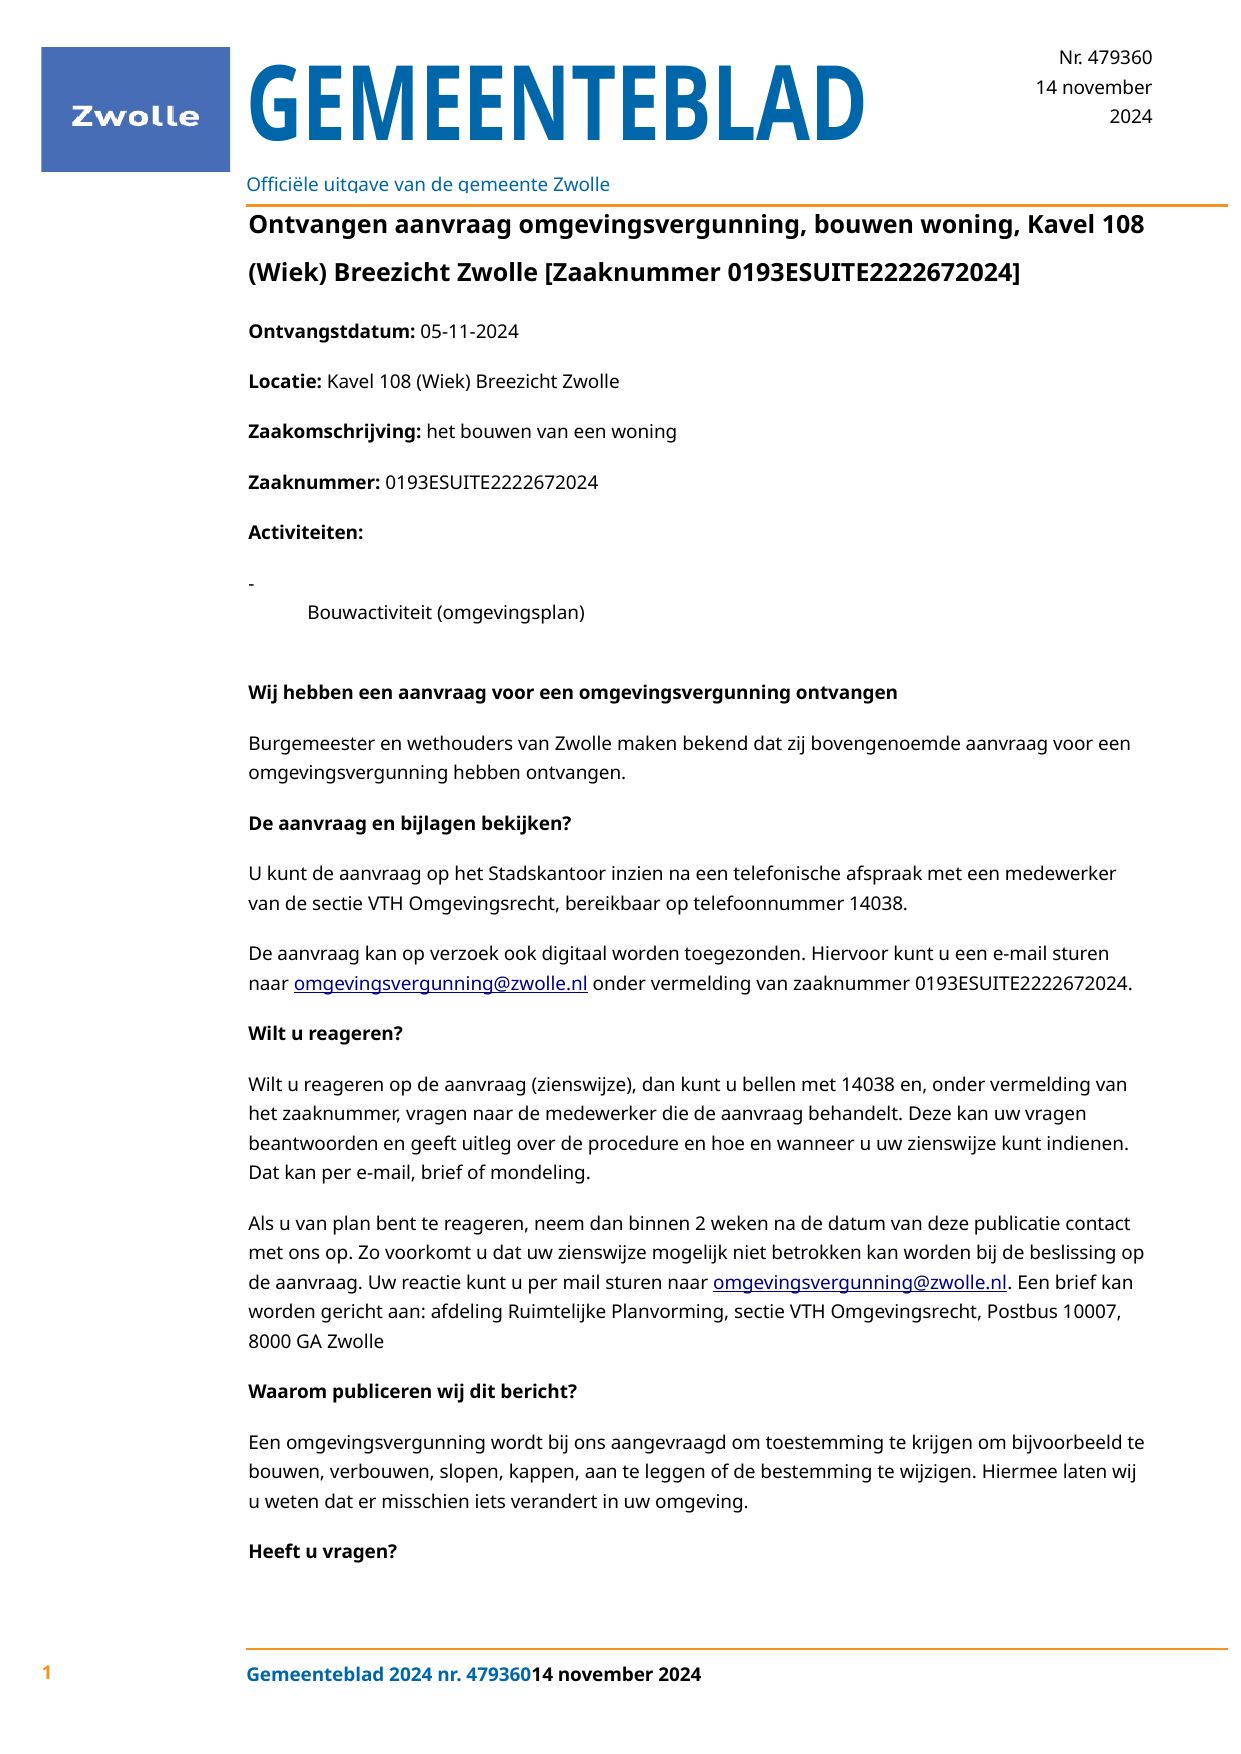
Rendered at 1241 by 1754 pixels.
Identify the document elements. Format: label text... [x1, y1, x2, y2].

list Bouwactiviteit (omgevingsplan) [248, 599, 1152, 625]
text Burgemeester en wethouders van Zwolle maken bekend dat zij bovengenoemde aanvraag voor een omgevingsvergunning hebben ontvangen. [248, 730, 1152, 785]
text Zaaknummer: 0193ESUITE2222672024 [248, 469, 1152, 495]
picture [41, 47, 231, 172]
text Wilt u reageren op de aanvraag (zienswijze), dan kunt u bellen met 14038 en, onder vermelding van het zaaknummer, vragen naar de medewerker die de aanvraag behandelt. Deze kan uw vragen beantwoorden en geeft uitleg over de procedure en hoe en wanneer u uw zienswijze kunt indienen. Dat kan per e-mail, brief of mondeling. [248, 1071, 1152, 1185]
text Activiteiten: [248, 519, 1152, 545]
text U kunt de aanvraag op het Stadskantoor inzien na een telefonische afspraak met een medewerker van de sectie VTH Omgevingsrecht, bereikbaar op telefoonnummer 14038. [248, 860, 1152, 916]
text De aanvraag en bijlagen bekijken? [248, 810, 1152, 836]
text Locatie: Kavel 108 (Wiek) Breezicht Zwolle [248, 368, 1152, 394]
text Waarom publiceren wij dit bericht? [248, 1379, 1152, 1404]
text Als u van plan bent te reageren, neem dan binnen 2 weken na de datum van deze publicatie contact met ons op. Zo voorkomt u dat uw zienswijze mogelijk niet betrokken kan worden bij de beslissing op de aanvraag. Uw reactie kunt u per mail sturen naar omgevingsvergunning@zwolle.nl. Een brief kan worden gericht aan: afdeling Ruimtelijke Planvorming, sectie VTH Omgevingsrecht, Postbus 10007, 8000 GA Zwolle [248, 1210, 1152, 1354]
text Ontvangstdatum: 05-11-2024 [248, 318, 1152, 344]
text Ontvangen aanvraag omgevingsvergunning, bouwen woning, Kavel 108 (Wiek) Breezicht Zwolle [Zaaknummer 0193ESUITE2222672024] [248, 207, 1152, 288]
text Een omgevingsvergunning wordt bij ons aangevraagd om toestemming te krijgen om bijvoorbeeld te bouwen, verbouwen, slopen, kappen, aan te leggen of de bestemming te wijzigen. Hiermee laten wij u weten dat er misschien iets verandert in uw omgeving. [248, 1429, 1152, 1514]
text Wilt u reageren? [248, 1020, 1152, 1046]
text Heeft u vragen? [248, 1539, 1152, 1564]
text Wij hebben een aanvraag voor een omgevingsvergunning ontvangen [248, 679, 1152, 705]
text De aanvraag kan op verzoek ook digitaal worden toegezonden. Hiervoor kunt u een e-mail sturen naar omgevingsvergunning@zwolle.nl onder vermelding van zaaknummer 0193ESUITE2222672024. [248, 940, 1152, 996]
text Zaakomschrijving: het bouwen van een woning [248, 419, 1152, 444]
